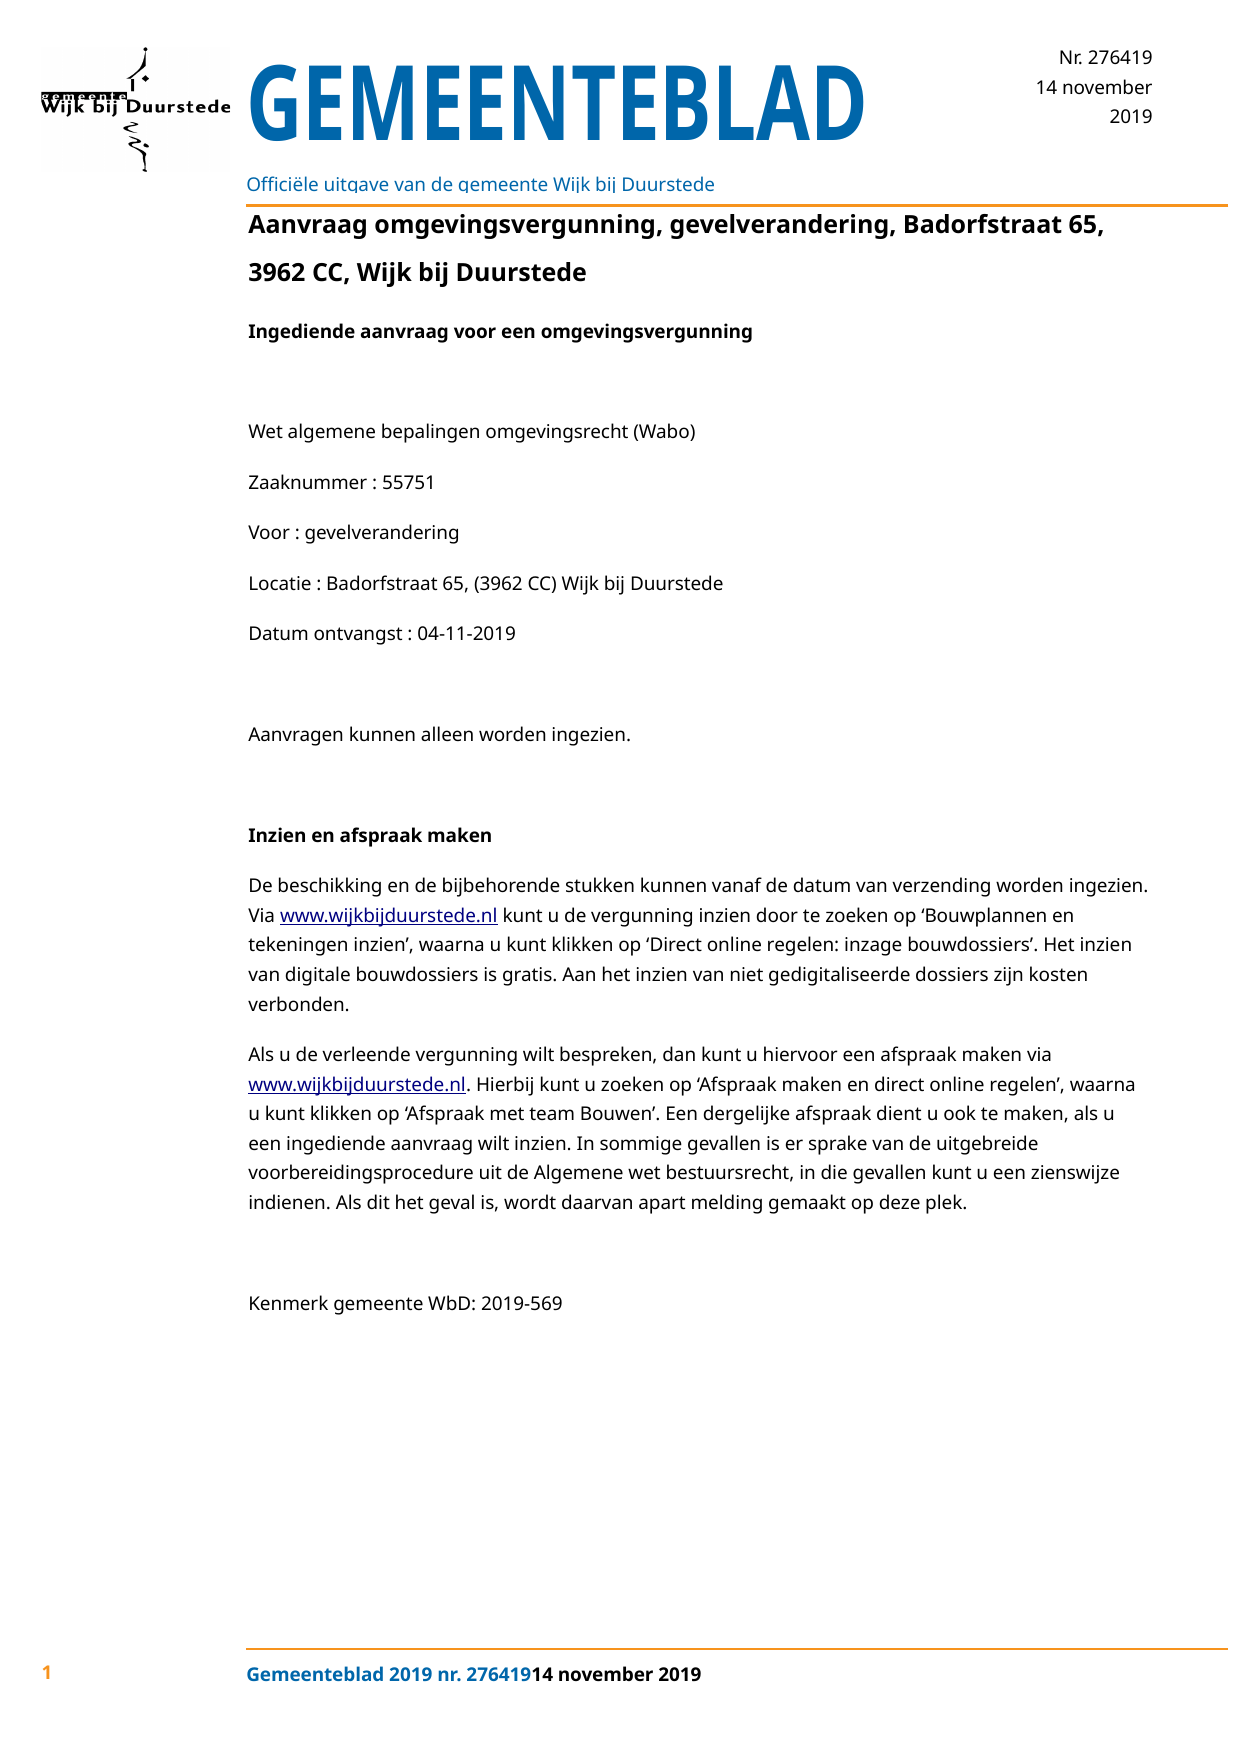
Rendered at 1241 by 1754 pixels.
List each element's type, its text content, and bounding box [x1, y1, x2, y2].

text Als u de verleende vergunning wilt bespreken, dan kunt u hiervoor een afspraak maken via www.wijkbijduurstede.nl. Hierbij kunt u zoeken op ‘Afspraak maken en direct online regelen’, waarna u kunt klikken op ‘Afspraak met team Bouwen’. Een dergelijke afspraak dient u ook te maken, als u een ingediende aanvraag wilt inzien. In sommige gevallen is er sprake van de uitgebreide voorbereidingsprocedure uit de Algemene wet bestuursrecht, in die gevallen kunt u een zienswijze indienen. Als dit het geval is, wordt daarvan apart melding gemaakt op deze plek. [248, 1041, 1152, 1215]
picture [41, 47, 231, 172]
text Voor : gevelverandering [248, 519, 1152, 545]
text Locatie : Badorfstraat 65, (3962 CC) Wijk bij Duurstede [248, 570, 1152, 596]
text Wet algemene bepalingen omgevingsrecht (Wabo) [248, 419, 1152, 444]
text Aanvraag omgevingsvergunning, gevelverandering, Badorfstraat 65, 3962 CC, Wijk bij Duurstede [248, 207, 1152, 288]
text Kenmerk gemeente WbD: 2019-569 [248, 1290, 1152, 1316]
text Datum ontvangst : 04-11-2019 [248, 620, 1152, 646]
text Zaaknummer : 55751 [248, 469, 1152, 495]
text Ingediende aanvraag voor een omgevingsvergunning [248, 318, 1152, 344]
text Aanvragen kunnen alleen worden ingezien. [248, 721, 1152, 747]
text Inzien en afspraak maken [248, 822, 1152, 848]
text De beschikking en de bijbehorende stukken kunnen vanaf de datum van verzending worden ingezien. Via www.wijkbijduurstede.nl kunt u de vergunning inzien door te zoeken op ‘Bouwplannen en tekeningen inzien’, waarna u kunt klikken op ‘Direct online regelen: inzage bouwdossiers’. Het inzien van digitale bouwdossiers is gratis. Aan het inzien van niet gedigitaliseerde dossiers zijn kosten verbonden. [248, 872, 1152, 1017]
